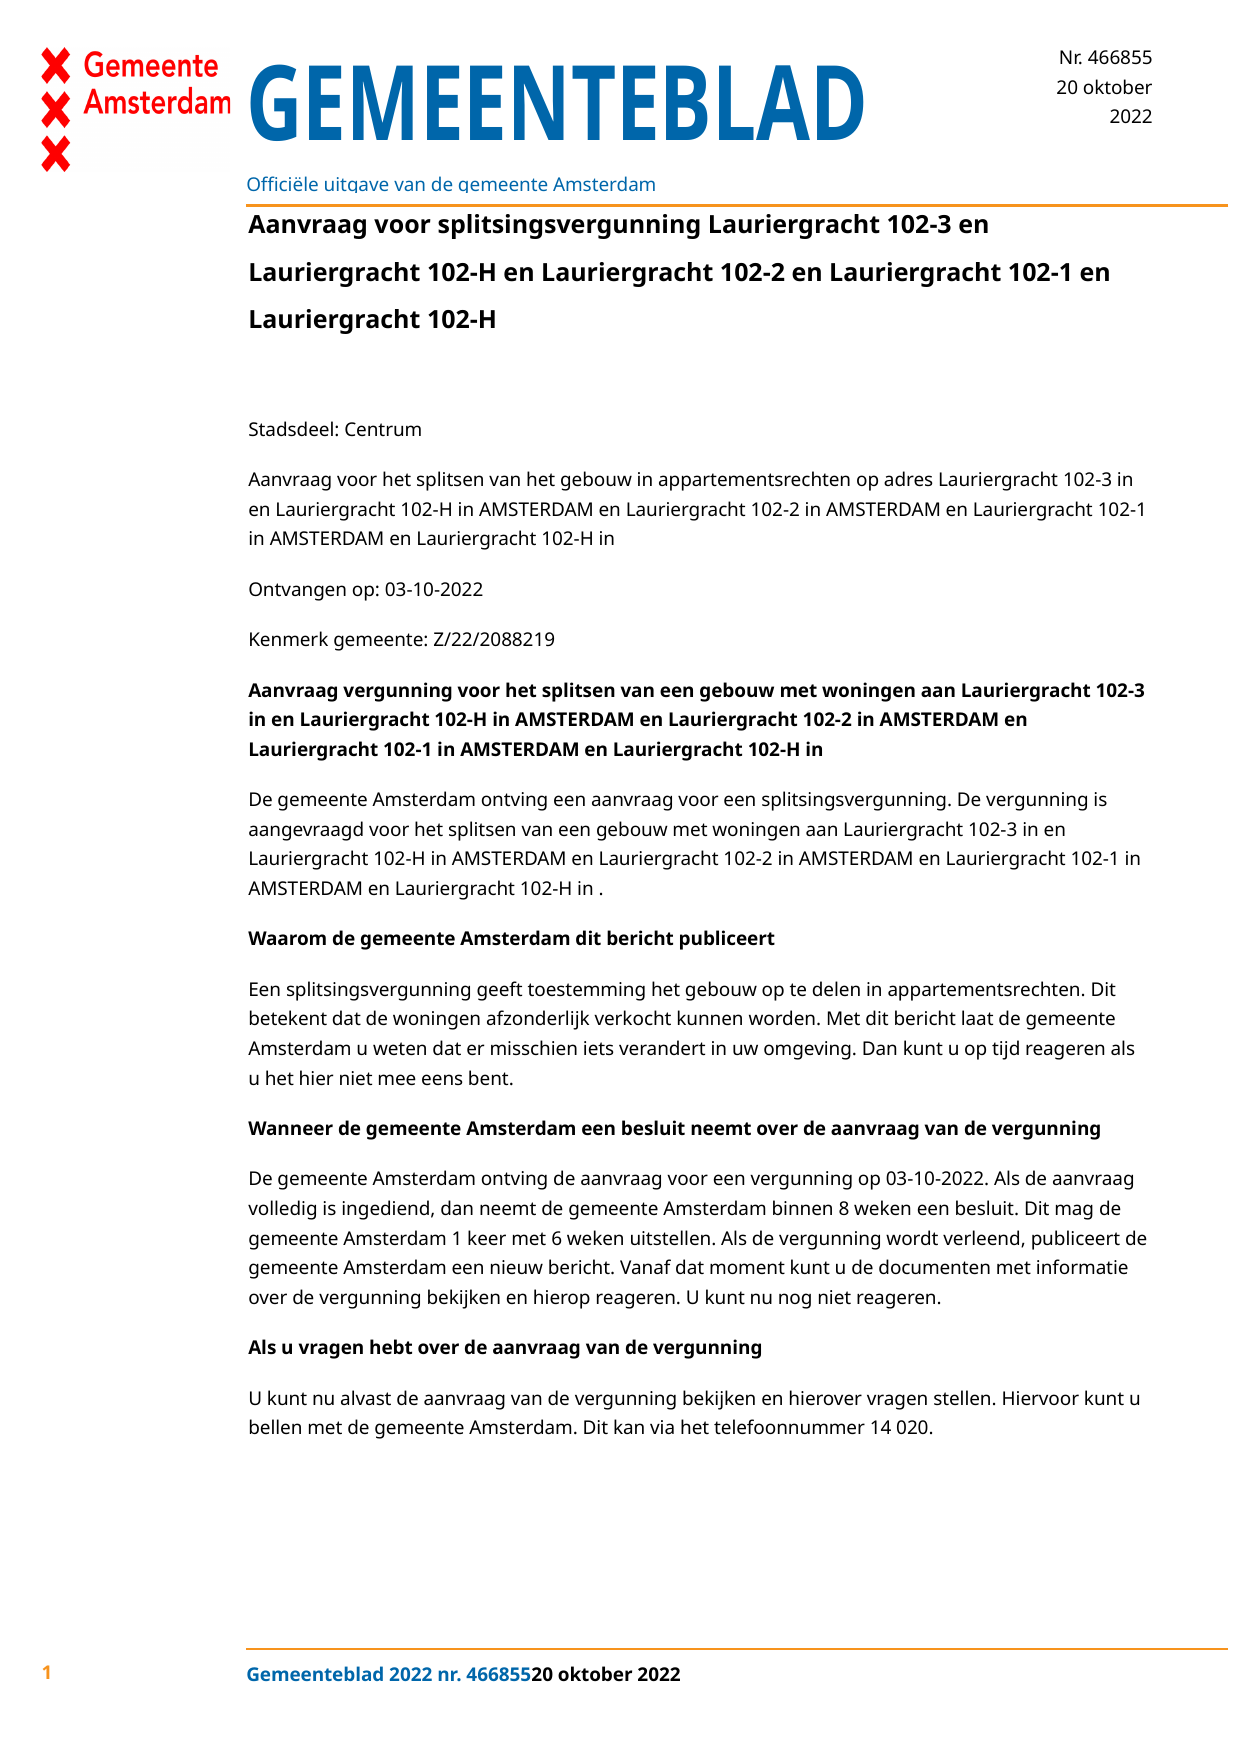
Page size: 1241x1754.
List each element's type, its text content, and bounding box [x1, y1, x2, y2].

text Als u vragen hebt over de aanvraag van de vergunning [248, 1334, 1152, 1360]
text Waarom de gemeente Amsterdam dit bericht publiceert [248, 926, 1152, 951]
text U kunt nu alvast de aanvraag van de vergunning bekijken en hierover vragen stellen. Hiervoor kunt u bellen met de gemeente Amsterdam. Dit kan via het telefoonnummer 14 020. [248, 1385, 1152, 1440]
text Aanvraag voor splitsingsvergunning Lauriergracht 102-3 en Lauriergracht 102-H en Lauriergracht 102-2 en Lauriergracht 102-1 en Lauriergracht 102-H [248, 207, 1152, 336]
text Aanvraag vergunning voor het splitsen van een gebouw met woningen aan Lauriergracht 102-3 in en Lauriergracht 102-H in AMSTERDAM en Lauriergracht 102-2 in AMSTERDAM en Lauriergracht 102-1 in AMSTERDAM en Lauriergracht 102-H in [248, 677, 1152, 762]
text De gemeente Amsterdam ontving een aanvraag voor een splitsingsvergunning. De vergunning is aangevraagd voor het splitsen van een gebouw met woningen aan Lauriergracht 102-3 in en Lauriergracht 102-H in AMSTERDAM en Lauriergracht 102-2 in AMSTERDAM en Lauriergracht 102-1 in AMSTERDAM en Lauriergracht 102-H in . [248, 786, 1152, 901]
text Aanvraag voor het splitsen van het gebouw in appartementsrechten op adres Lauriergracht 102-3 in en Lauriergracht 102-H in AMSTERDAM en Lauriergracht 102-2 in AMSTERDAM en Lauriergracht 102-1 in AMSTERDAM en Lauriergracht 102-H in [248, 466, 1152, 551]
text Wanneer de gemeente Amsterdam een besluit neemt over de aanvraag van de vergunning [248, 1115, 1152, 1141]
text Stadsdeel: Centrum [248, 416, 1152, 442]
text Kenmerk gemeente: Z/22/2088219 [248, 626, 1152, 652]
text Een splitsingsvergunning geeft toestemming het gebouw op te delen in appartementsrechten. Dit betekent dat de woningen afzonderlijk verkocht kunnen worden. Met dit bericht laat de gemeente Amsterdam u weten dat er misschien iets verandert in uw omgeving. Dan kunt u op tijd reageren als u het hier niet mee eens bent. [248, 976, 1152, 1090]
text De gemeente Amsterdam ontving de aanvraag voor een vergunning op 03-10-2022. Als de aanvraag volledig is ingediend, dan neemt de gemeente Amsterdam binnen 8 weken een besluit. Dit mag de gemeente Amsterdam 1 keer met 6 weken uitstellen. Als de vergunning wordt verleend, publiceert de gemeente Amsterdam een nieuw bericht. Vanaf dat moment kunt u de documenten met informatie over de vergunning bekijken en hierop reageren. U kunt nu nog niet reageren. [248, 1166, 1152, 1309]
text Ontvangen op: 03-10-2022 [248, 576, 1152, 602]
picture [41, 47, 231, 172]
